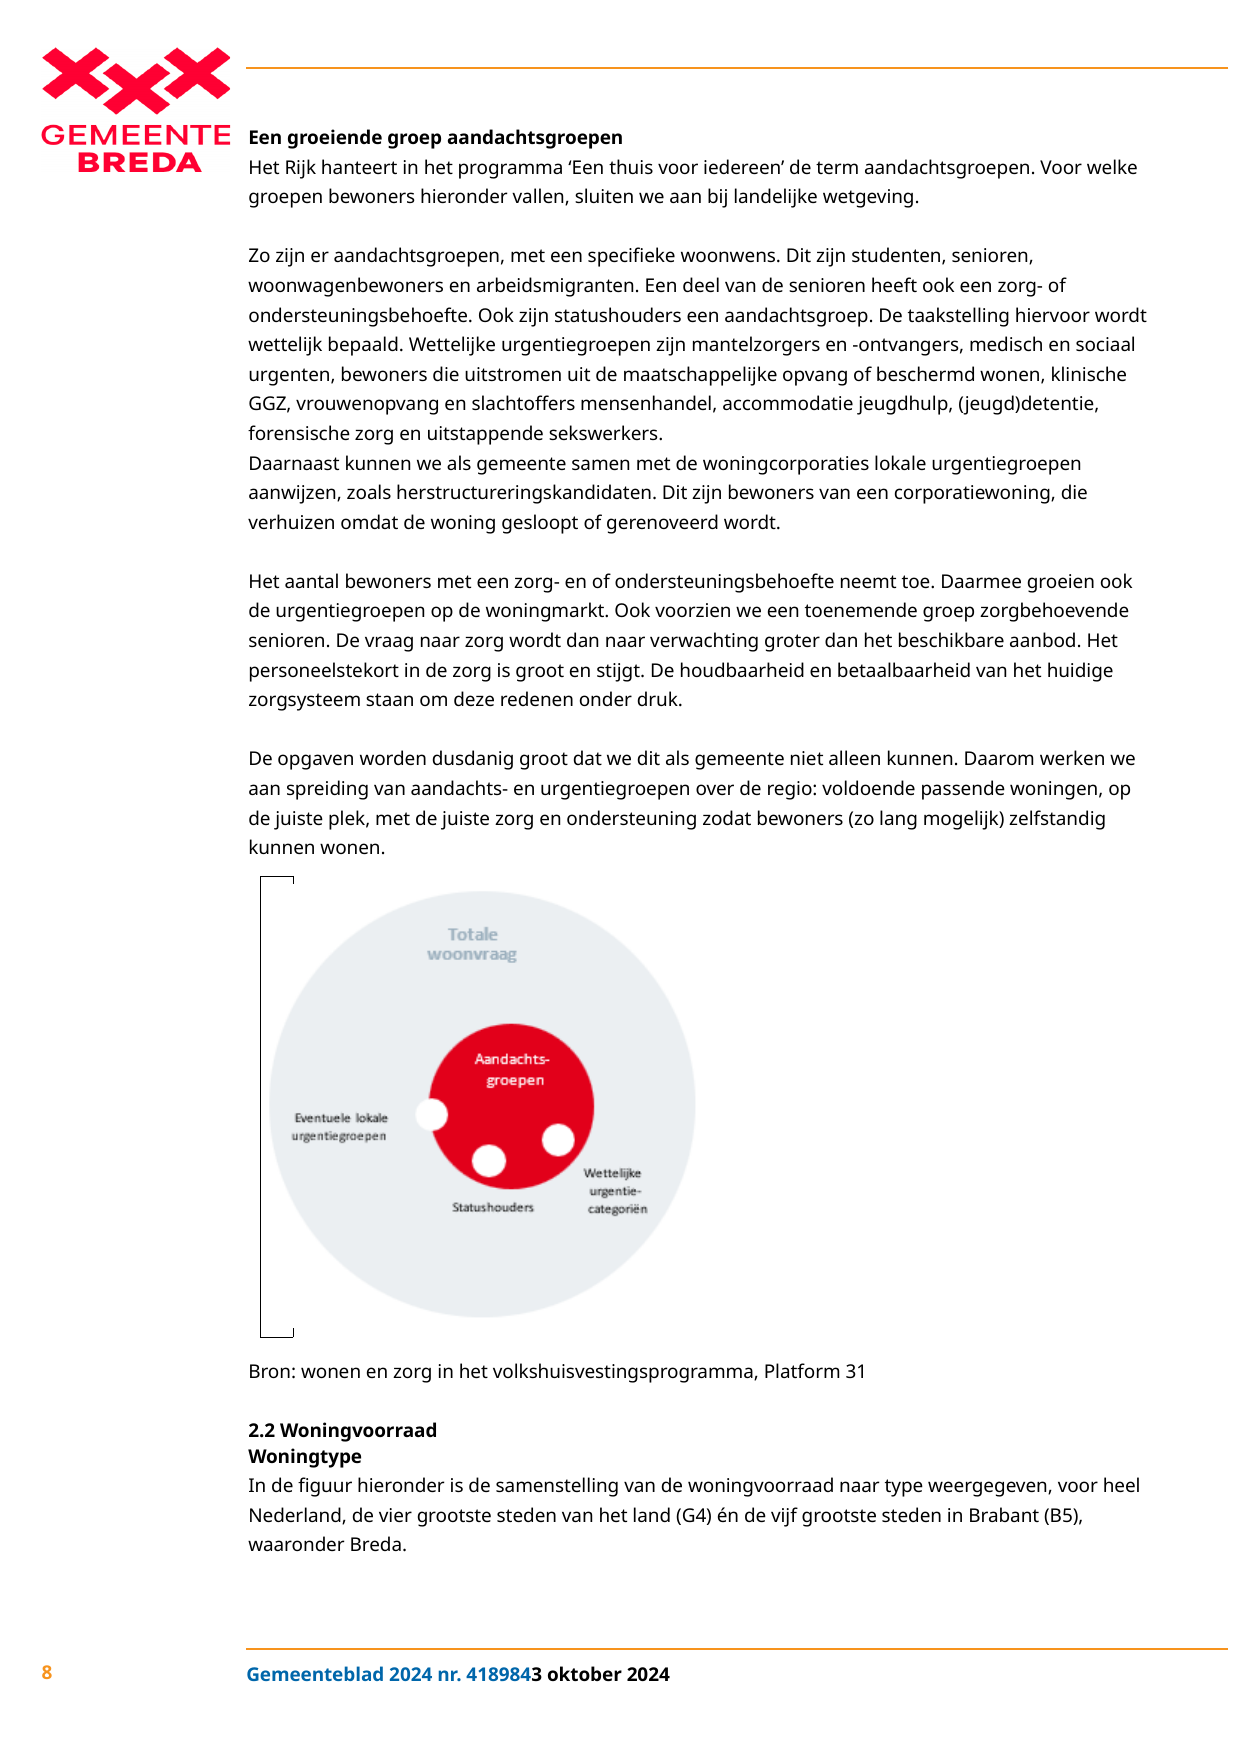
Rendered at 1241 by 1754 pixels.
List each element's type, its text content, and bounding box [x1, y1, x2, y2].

text Het aantal bewoners met een zorg- en of ondersteuningsbehoefte neemt toe. Daarmee groeien ook de urgentiegroepen op de woningmarkt. Ook voorzien we een toenemende groep zorgbehoevende senioren. De vraag naar zorg wordt dan naar verwachting groter dan het beschikbare aanbod. Het personeelstekort in de zorg is groot en stijgt. De houdbaarheid en betaalbaarheid van het huidige zorgsysteem staan om deze redenen onder druk. [248, 568, 1152, 712]
text Daarnaast kunnen we als gemeente samen met de woningcorporaties lokale urgentiegroepen aanwijzen, zoals herstructureringskandidaten. Dit zijn bewoners van een corporatiewoning, die verhuizen omdat de woning gesloopt of gerenoveerd wordt. [248, 450, 1152, 535]
text Een groeiende groep aandachtsgroepen [248, 124, 1152, 150]
text Het Rijk hanteert in het programma ‘Een thuis voor iedereen’ de term aandachtsgroepen. Voor welke groepen bewoners hieronder vallen, sluiten we aan bij landelijke wetgeving. [248, 154, 1152, 209]
picture [41, 47, 231, 172]
text Woningtype [248, 1443, 1152, 1469]
text In de figuur hieronder is de samenstelling van de woningvoorraad naar type weergegeven, voor heel Nederland, de vier grootste steden van het land (G4) én de vijf grootste steden in Brabant (B5), waaronder Breda. [248, 1472, 1152, 1557]
text De opgaven worden dusdanig groot dat we dit als gemeente niet alleen kunnen. Daarom werken we aan spreiding van aandachts- en urgentiegroepen over de regio: voldoende passende woningen, op de juiste plek, met de juiste zorg en ondersteuning zodat bewoners (zo lang mogelijk) zelfstandig kunnen wonen. [248, 746, 1152, 860]
picture [268, 884, 712, 1328]
text Zo zijn er aandachtsgroepen, met een specifieke woonwens. Dit zijn studenten, senioren, woonwagenbewoners en arbeidsmigranten. Een deel van de senioren heeft ook een zorg- of ondersteuningsbehoefte. Ook zijn statushouders een aandachtsgroep. De taakstelling hiervoor wordt wettelijk bepaald. Wettelijke urgentiegroepen zijn mantelzorgers en -ontvangers, medisch en sociaal urgenten, bewoners die uitstromen uit de maatschappelijke opvang of beschermd wonen, klinische GGZ, vrouwenopvang en slachtoffers mensenhandel, accommodatie jeugdhulp, (jeugd)detentie, forensische zorg en uitstappende sekswerkers. [248, 243, 1152, 446]
text Bron: wonen en zorg in het volkshuisvestingsprogramma, Platform 31 [248, 1358, 1152, 1384]
text 2.2 Woningvoorraad [248, 1417, 1152, 1443]
